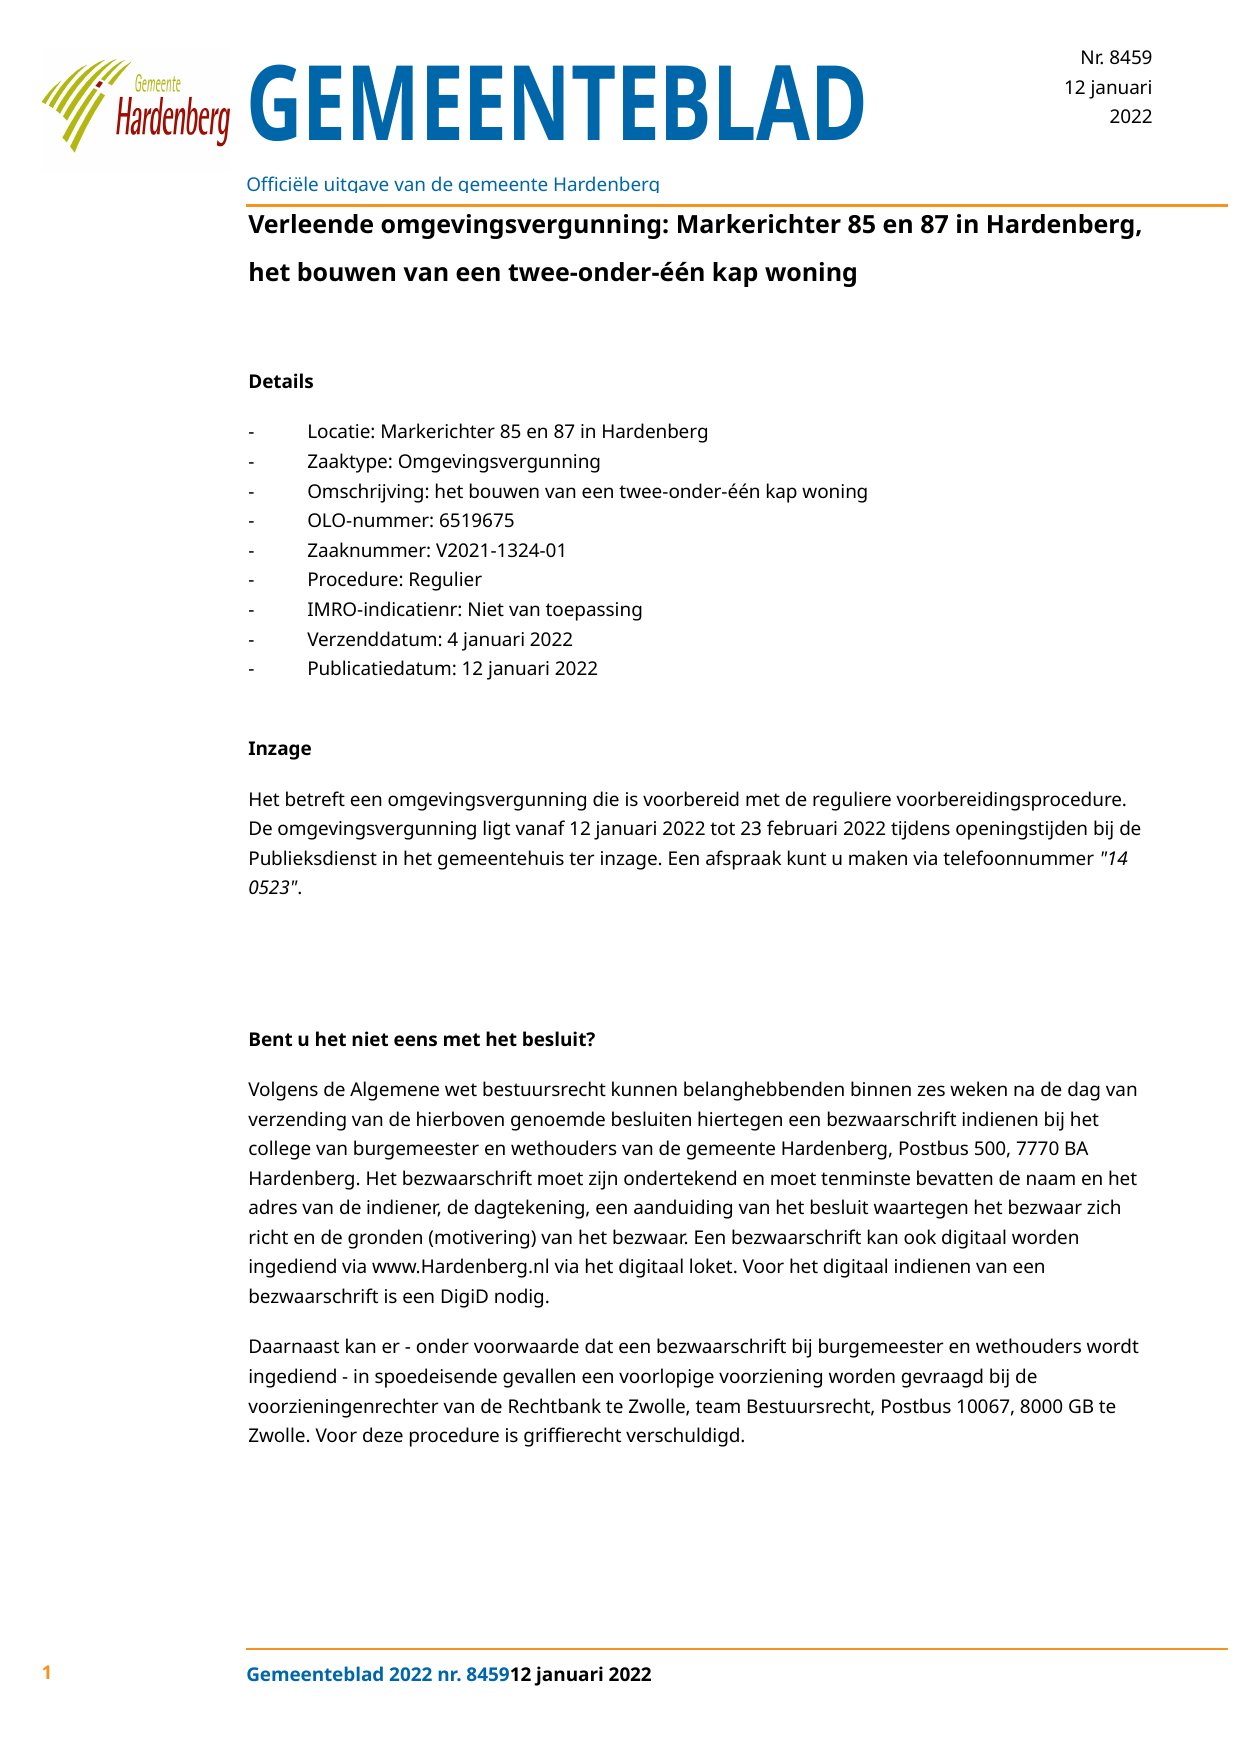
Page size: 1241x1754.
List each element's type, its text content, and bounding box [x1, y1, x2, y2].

list Omschrijving: het bouwen van een twee-onder-één kap woning [248, 478, 1152, 504]
list Zaaknummer: V2021-1324-01 [248, 537, 1152, 563]
text Inzage [248, 735, 1152, 761]
list Verzenddatum: 4 januari 2022 [248, 626, 1152, 652]
text Details [248, 368, 1152, 394]
list Locatie: Markerichter 85 en 87 in Hardenberg [248, 419, 1152, 444]
list Zaaktype: Omgevingsvergunning [248, 448, 1152, 474]
text Verleende omgevingsvergunning: Markerichter 85 en 87 in Hardenberg, het bouwen van een twee-onder-één kap woning [248, 207, 1152, 288]
list OLO-nummer: 6519675 [248, 507, 1152, 533]
text Het betreft een omgevingsvergunning die is voorbereid met de reguliere voorbereidingsprocedure. De omgevingsvergunning ligt vanaf 12 januari 2022 tot 23 februari 2022 tijdens openingstijden bij de Publieksdienst in het gemeentehuis ter inzage. Een afspraak kunt u maken via telefoonnummer "14 0523". [248, 786, 1152, 900]
list Procedure: Regulier [248, 567, 1152, 592]
list Publicatiedatum: 12 januari 2022 [248, 655, 1152, 681]
text Bent u het niet eens met het besluit? [248, 1026, 1152, 1052]
text Daarnaast kan er - onder voorwaarde dat een bezwaarschrift bij burgemeester en wethouders wordt ingediend - in spoedeisende gevallen een voorlopige voorziening worden gevraagd bij de voorzieningenrechter van de Rechtbank te Zwolle, team Bestuursrecht, Postbus 10067, 8000 GB te Zwolle. Voor deze procedure is griffierecht verschuldigd. [248, 1334, 1152, 1448]
text Volgens de Algemene wet bestuursrecht kunnen belanghebbenden binnen zes weken na de dag van verzending van de hierboven genoemde besluiten hiertegen een bezwaarschrift indienen bij het college van burgemeester en wethouders van de gemeente Hardenberg, Postbus 500, 7770 BA Hardenberg. Het bezwaarschrift moet zijn ondertekend en moet tenminste bevatten de naam en het adres van de indiener, de dagtekening, een aanduiding van het besluit waartegen het bezwaar zich richt en de gronden (motivering) van het bezwaar. Een bezwaarschrift kan ook digitaal worden ingediend via www.Hardenberg.nl via het digitaal loket. Voor het digitaal indienen van een bezwaarschrift is een DigiD nodig. [248, 1076, 1152, 1309]
list IMRO-indicatienr: Niet van toepassing [248, 596, 1152, 622]
picture [41, 47, 231, 172]
